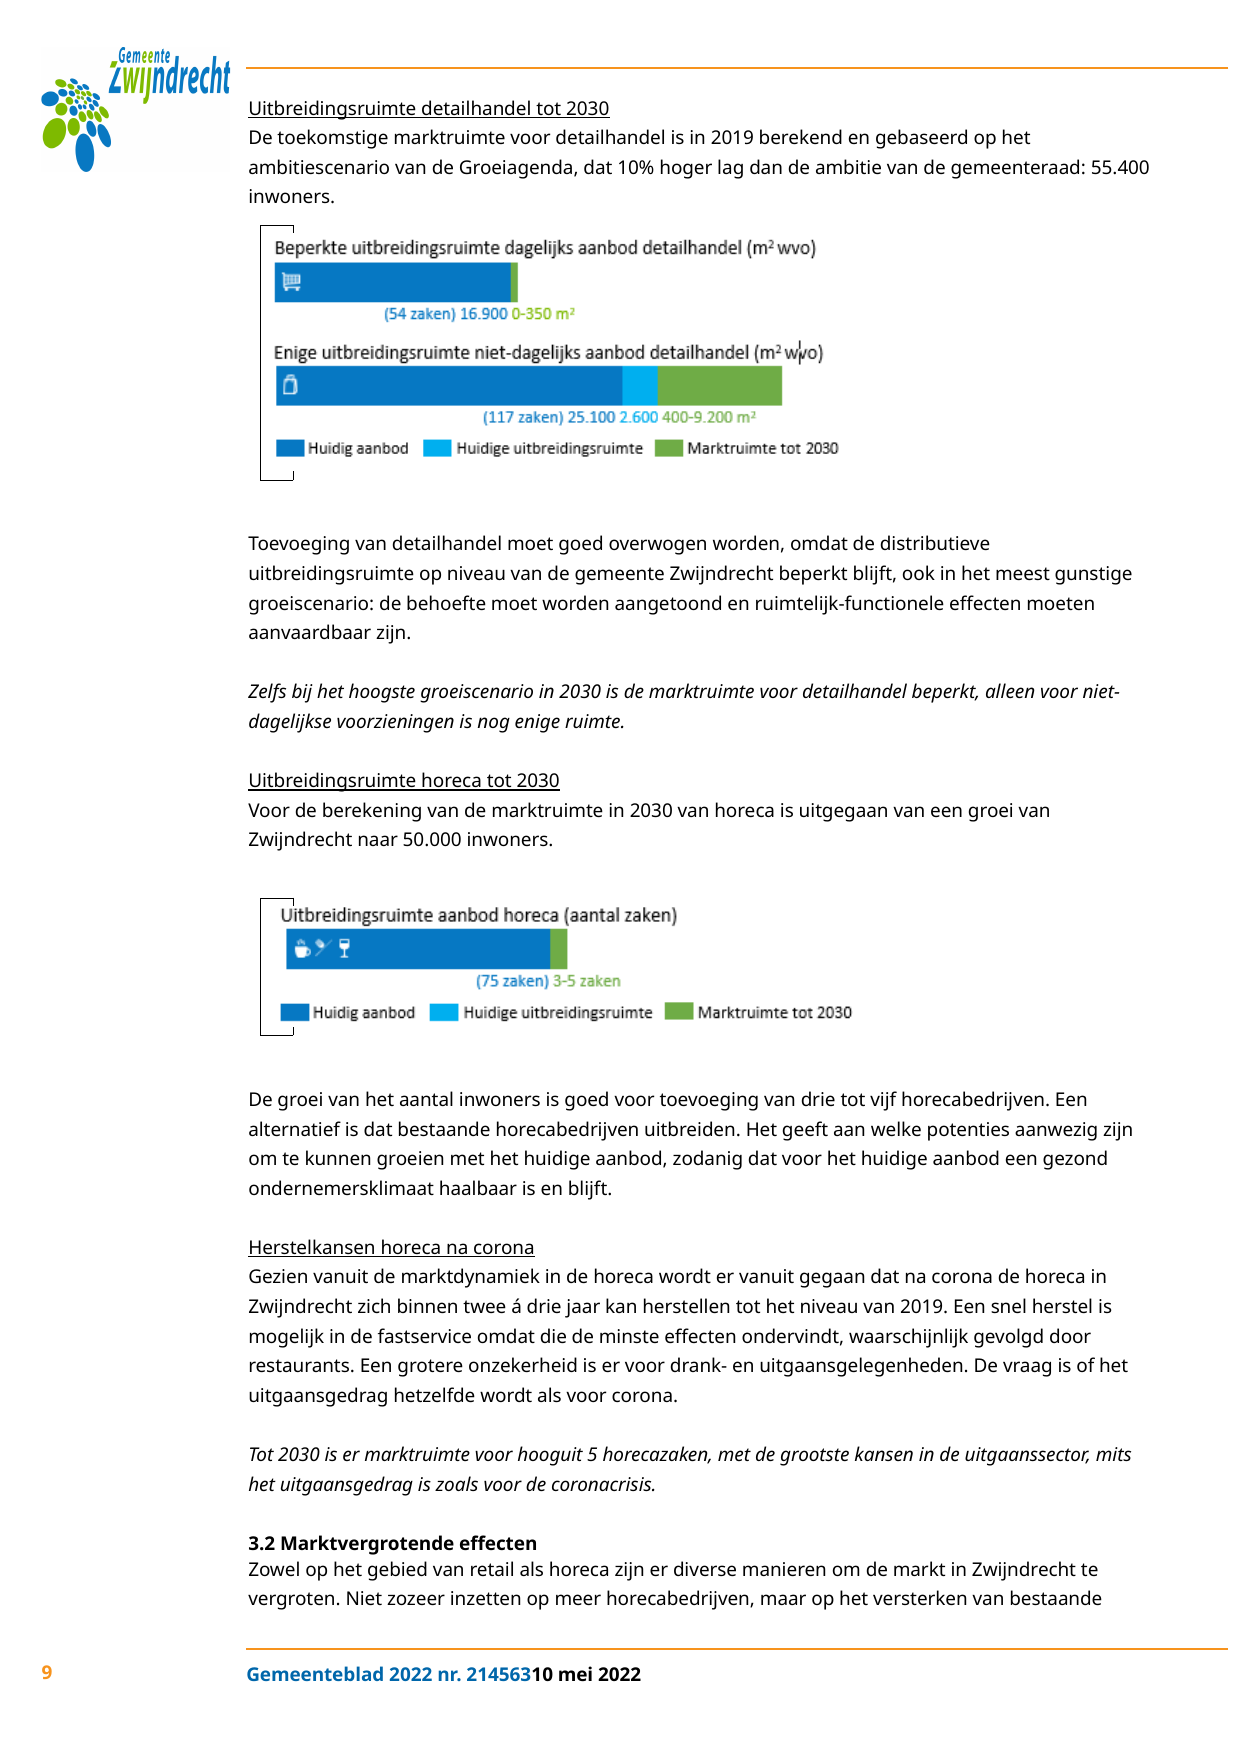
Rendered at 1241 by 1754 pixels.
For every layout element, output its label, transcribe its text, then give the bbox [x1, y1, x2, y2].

text Voor de berekening van de marktruimte in 2030 van horeca is uitgegaan van een groei van Zwijndrecht naar 50.000 inwoners. [248, 797, 1152, 852]
text 3.2 Marktvergrotende effecten [248, 1530, 1152, 1556]
text Toevoeging van detailhandel moet goed overwogen worden, omdat de distributieve uitbreidingsruimte op niveau van de gemeente Zwijndrecht beperkt blijft, ook in het meest gunstige groeiscenario: de behoefte moet worden aangetoond en ruimtelijk-functionele effecten moeten aanvaardbaar zijn. [248, 531, 1152, 645]
text Uitbreidingsruimte detailhandel tot 2030 [248, 95, 1152, 121]
text Uitbreidingsruimte horeca tot 2030 [248, 767, 1152, 793]
picture [41, 47, 231, 172]
text Zowel op het gebied van retail als horeca zijn er diverse manieren om de markt in Zwijndrecht te vergroten. Niet zozeer inzetten op meer horecabedrijven, maar op het versterken van bestaande [248, 1556, 1152, 1611]
picture [268, 906, 860, 1027]
text Herstelkansen horeca na corona [248, 1234, 1152, 1260]
text Tot 2030 is er marktruimte voor hooguit 5 horecazaken, met de grootste kansen in de uitgaanssector, mits het uitgaansgedrag is zoals voor de coronacrisis. [248, 1441, 1152, 1497]
text De groei van het aantal inwoners is goed voor toevoeging van drie tot vijf horecabedrijven. Een alternatief is dat bestaande horecabedrijven uitbreiden. Het geeft aan welke potenties aanwezig zijn om te kunnen groeien met het huidige aanbod, zodanig dat voor het huidige aanbod een gezond ondernemersklimaat haalbaar is en blijft. [248, 1086, 1152, 1201]
text Zelfs bij het hoogste groeiscenario in 2030 is de marktruimte voor detailhandel beperkt, alleen voor niet-dagelijkse voorzieningen is nog enige ruimte. [248, 678, 1152, 734]
text Gezien vanuit de marktdynamiek in de horeca wordt er vanuit gegaan dat na corona de horeca in Zwijndrecht zich binnen twee á drie jaar kan herstellen tot het niveau van 2019. Een snel herstel is mogelijk in de fastservice omdat die de minste effecten ondervindt, waarschijnlijk gevolgd door restaurants. Een grotere onzekerheid is er voor drank- en uitgaansgelegenheden. De vraag is of het uitgaansgedrag hetzelfde wordt als voor corona. [248, 1264, 1152, 1408]
picture [268, 233, 860, 471]
text De toekomstige marktruimte voor detailhandel is in 2019 berekend en gebaseerd op het ambitiescenario van de Groeiagenda, dat 10% hoger lag dan de ambitie van de gemeenteraad: 55.400 inwoners. [248, 124, 1152, 209]
